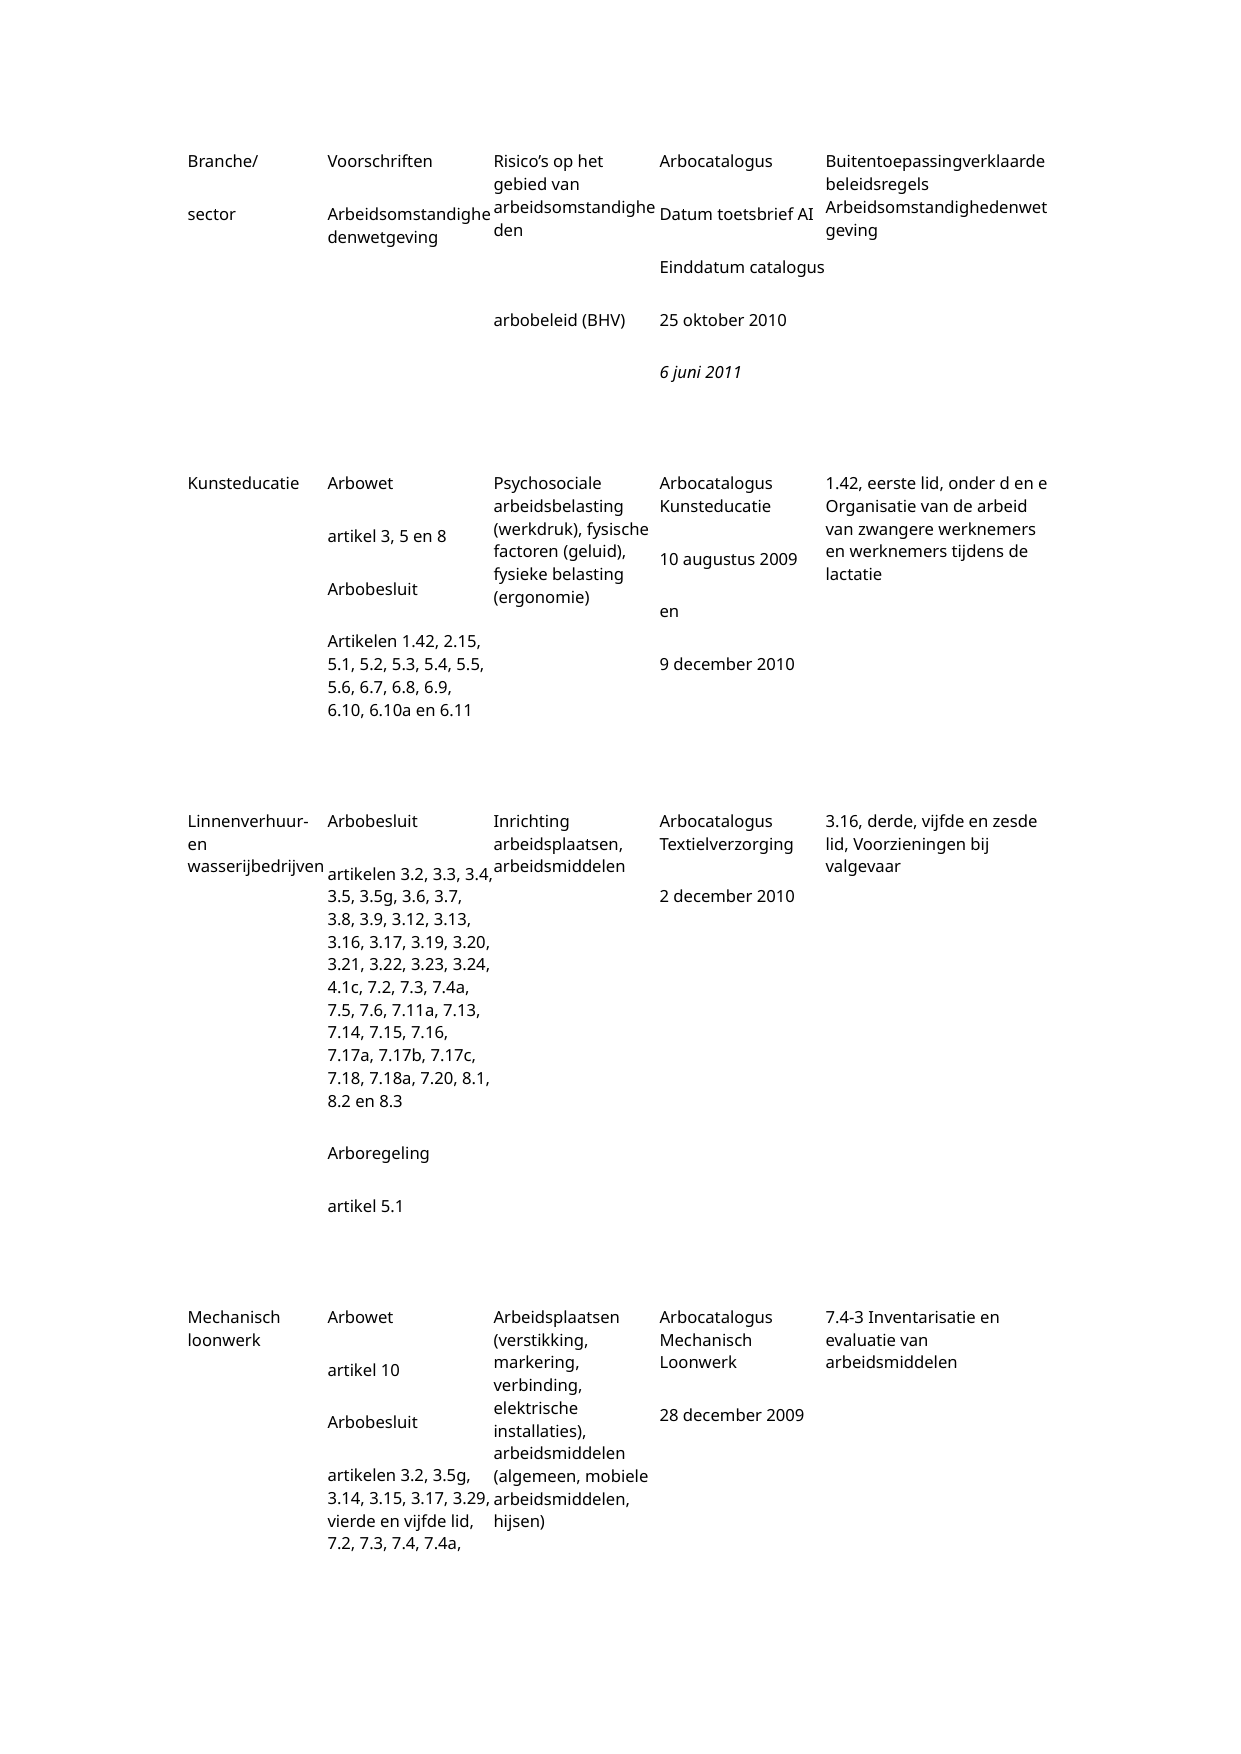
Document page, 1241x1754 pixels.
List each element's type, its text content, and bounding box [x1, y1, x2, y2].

table_cell [825, 751, 1053, 809]
table_header Arbocatalogus Datum toetsbrief AI Einddatum catalogus [659, 150, 825, 308]
table_cell Arbocatalogus Textielverzorging 2 december 2010 [659, 809, 825, 1247]
table_cell Arbobesluit artikelen 3.2, 3.3, 3.4, 3.5, 3.5g, 3.6, 3.7, 3.8, 3.9, 3.12, 3.13, 3.16, 3.17, 3.19, 3.20, 3.21, 3.22, 3.23, 3.24, 4.1c, 7.2, 7.3, 7.4a, 7.5, 7.6, 7.11a, 7.13, 7.14, 7.15, 7.16, 7.17a, 7.17b, 7.17c, 7.18, 7.18a, 7.20, 8.1, 8.2 en 8.3 Arboregeling artikel 5.1 [327, 809, 493, 1247]
table_cell Linnenverhuur- en wasserijbedrijven [188, 809, 327, 1247]
table_cell [493, 414, 659, 472]
table_header Branche/ sector [188, 150, 327, 308]
table_cell Kunsteducatie [188, 472, 327, 751]
table_cell [327, 751, 493, 809]
table_cell Arbocatalogus Mechanisch Loonwerk 28 december 2009 [659, 1306, 825, 1563]
table_cell Arbocatalogus Kunsteducatie 10 augustus 2009 en 9 december 2010 [659, 472, 825, 751]
table_header Voorschriften Arbeidsomstandighedenwetgeving [327, 150, 493, 308]
table_cell 1.42, eerste lid, onder d en e Organisatie van de arbeid van zwangere werknemers en werknemers tijdens de lactatie [825, 472, 1053, 751]
table_header Risico’s op het gebied van arbeidsomstandigheden [493, 150, 659, 308]
table_cell [327, 308, 493, 413]
table_cell Arbowet artikel 3, 5 en 8 Arbobesluit Artikelen 1.42, 2.15, 5.1, 5.2, 5.3, 5.4, 5.5, 5.6, 6.7, 6.8, 6.9, 6.10, 6.10a en 6.11 [327, 472, 493, 751]
table_cell [825, 308, 1053, 413]
table_cell [327, 414, 493, 472]
table_cell Inrichting arbeidsplaatsen, arbeidsmiddelen [493, 809, 659, 1247]
table_cell [825, 414, 1053, 472]
table_header Buitentoepassingverklaarde beleidsregels Arbeidsomstandighedenwetgeving [825, 150, 1053, 308]
table_cell [659, 414, 825, 472]
table_cell [327, 1247, 493, 1306]
table_cell [188, 751, 327, 809]
table_cell [493, 1247, 659, 1306]
table_cell [188, 1247, 327, 1306]
table_cell 7.4-3 Inventarisatie en evaluatie van arbeidsmiddelen [825, 1306, 1053, 1563]
table_cell [659, 1247, 825, 1306]
table_cell [825, 1247, 1053, 1306]
table_cell 3.16, derde, vijfde en zesde lid, Voorzieningen bij valgevaar [825, 809, 1053, 1247]
table_cell [188, 308, 327, 413]
table_cell [493, 751, 659, 809]
table_cell arbobeleid (BHV) [493, 308, 659, 413]
table_cell Psychosociale arbeidsbelasting (werkdruk), fysische factoren (geluid), fysieke belasting (ergonomie) [493, 472, 659, 751]
table_cell [188, 414, 327, 472]
table_cell Mechanisch loonwerk [188, 1306, 327, 1563]
table_cell [659, 751, 825, 809]
table_cell 25 oktober 2010 6 juni 2011 [659, 308, 825, 413]
table_cell Arbeidsplaatsen (verstikking, markering, verbinding, elektrische installaties), arbeidsmiddelen (algemeen, mobiele arbeidsmiddelen, hijsen) [493, 1306, 659, 1563]
table_cell Arbowet artikel 10 Arbobesluit artikelen 3.2, 3.5g, 3.14, 3.15, 3.17, 3.29, vierde en vijfde lid, 7.2, 7.3, 7.4, 7.4a, [327, 1306, 493, 1563]
